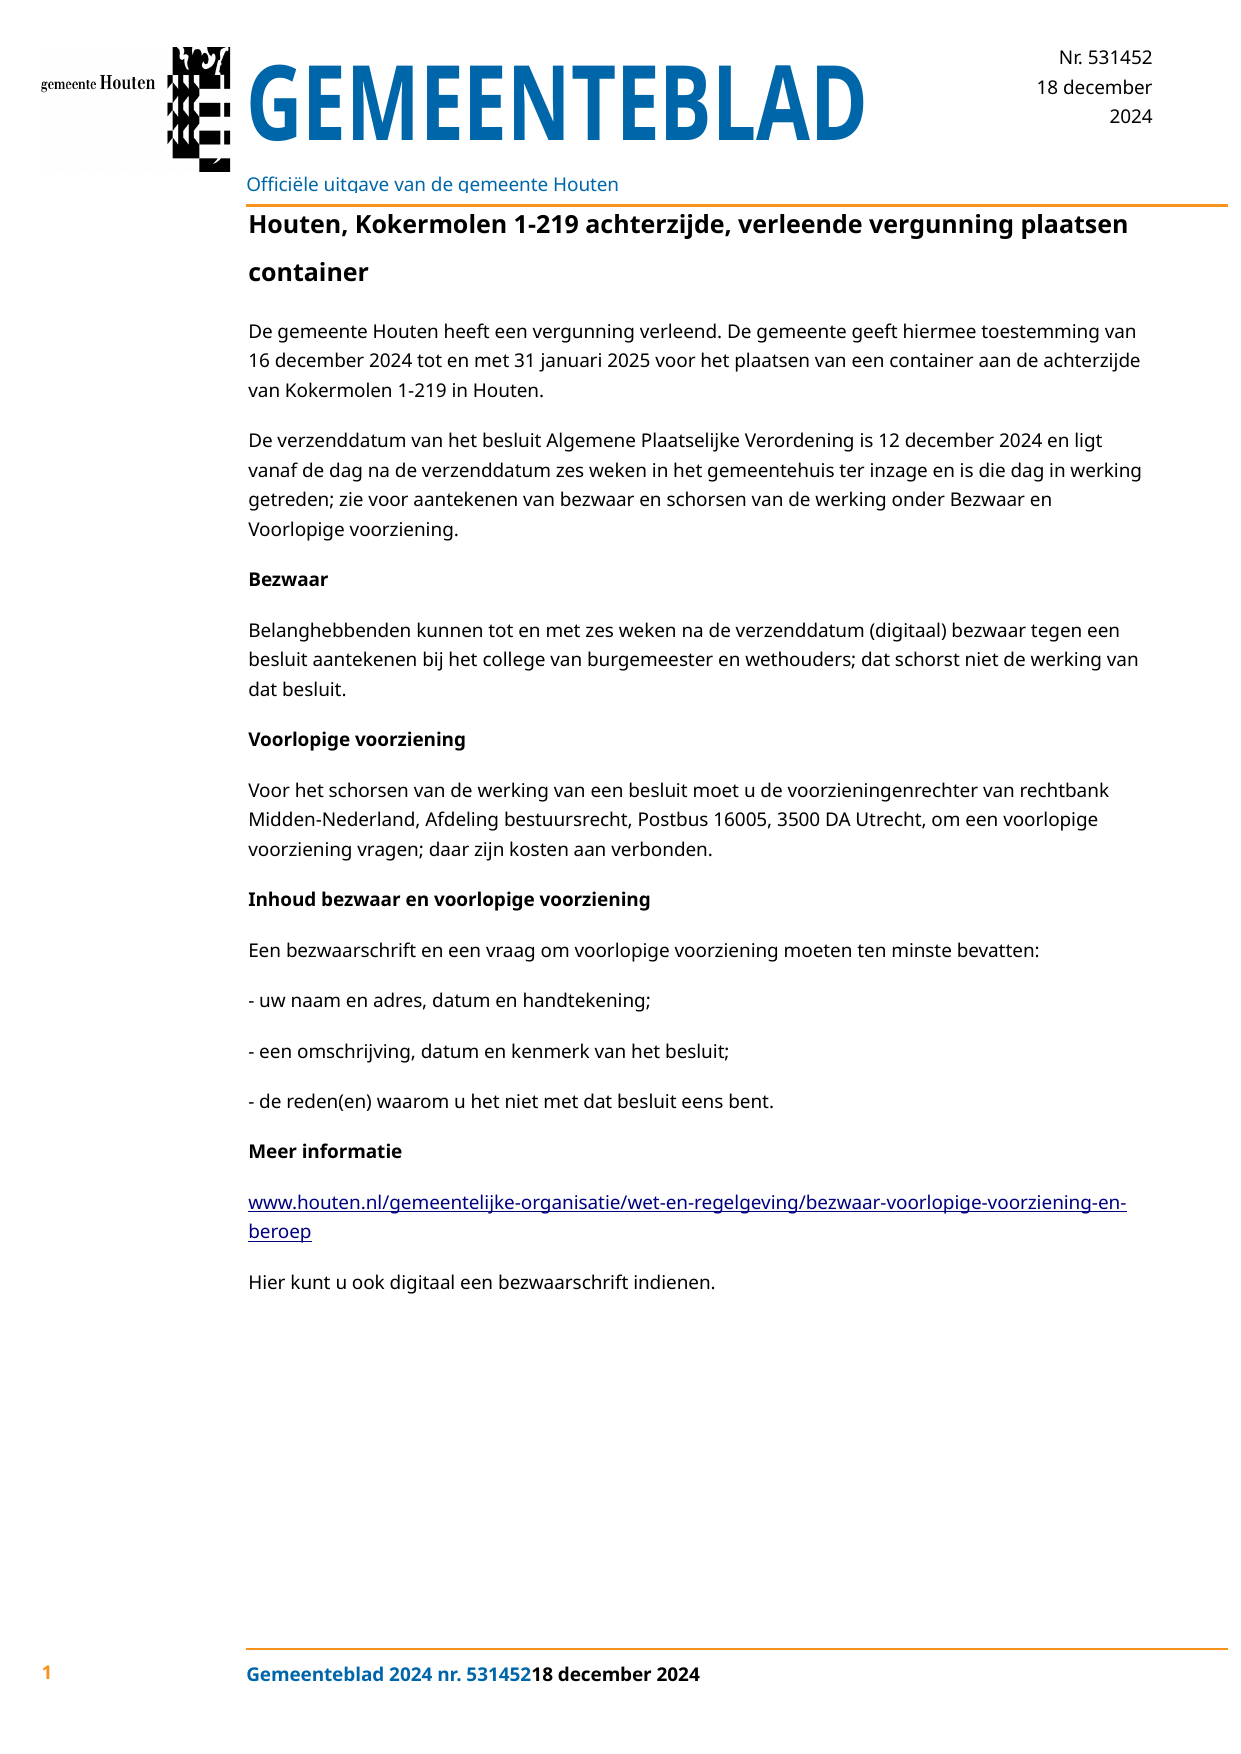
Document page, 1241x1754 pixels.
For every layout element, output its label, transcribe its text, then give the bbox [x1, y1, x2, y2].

text - een omschrijving, datum en kenmerk van het besluit; [248, 1038, 1152, 1064]
text Hier kunt u ook digitaal een bezwaarschrift indienen. [248, 1269, 1152, 1295]
text Voorlopige voorziening [248, 727, 1152, 752]
text Bezwaar [248, 567, 1152, 592]
text - de reden(en) waarom u het niet met dat besluit eens bent. [248, 1088, 1152, 1114]
text Meer informatie [248, 1139, 1152, 1164]
text Voor het schorsen van de werking van een besluit moet u de voorzieningenrechter van rechtbank Midden-Nederland, Afdeling bestuursrecht, Postbus 16005, 3500 DA Utrecht, om een voorlopige voorziening vragen; daar zijn kosten aan verbonden. [248, 777, 1152, 862]
picture [41, 47, 231, 172]
text - uw naam en adres, datum en handtekening; [248, 987, 1152, 1013]
text Houten, Kokermolen 1-219 achterzijde, verleende vergunning plaatsen container [248, 207, 1152, 288]
text De verzenddatum van het besluit Algemene Plaatselijke Verordening is 12 december 2024 en ligt vanaf de dag na de verzenddatum zes weken in het gemeentehuis ter inzage en is die dag in werking getreden; zie voor aantekenen van bezwaar en schorsen van de werking onder Bezwaar en Voorlopige voorziening. [248, 427, 1152, 542]
text www.houten.nl/gemeentelijke-organisatie/wet-en-regelgeving/bezwaar-voorlopige-voorziening-en-beroep [248, 1189, 1152, 1244]
text Een bezwaarschrift en een vraag om voorlopige voorziening moeten ten minste bevatten: [248, 937, 1152, 963]
text Belanghebbenden kunnen tot en met zes weken na de verzenddatum (digitaal) bezwaar tegen een besluit aantekenen bij het college van burgemeester en wethouders; dat schorst niet de werking van dat besluit. [248, 617, 1152, 702]
text Inhoud bezwaar en voorlopige voorziening [248, 887, 1152, 912]
text De gemeente Houten heeft een vergunning verleend. De gemeente geeft hiermee toestemming van 16 december 2024 tot en met 31 januari 2025 voor het plaatsen van een container aan de achterzijde van Kokermolen 1-219 in Houten. [248, 318, 1152, 403]
